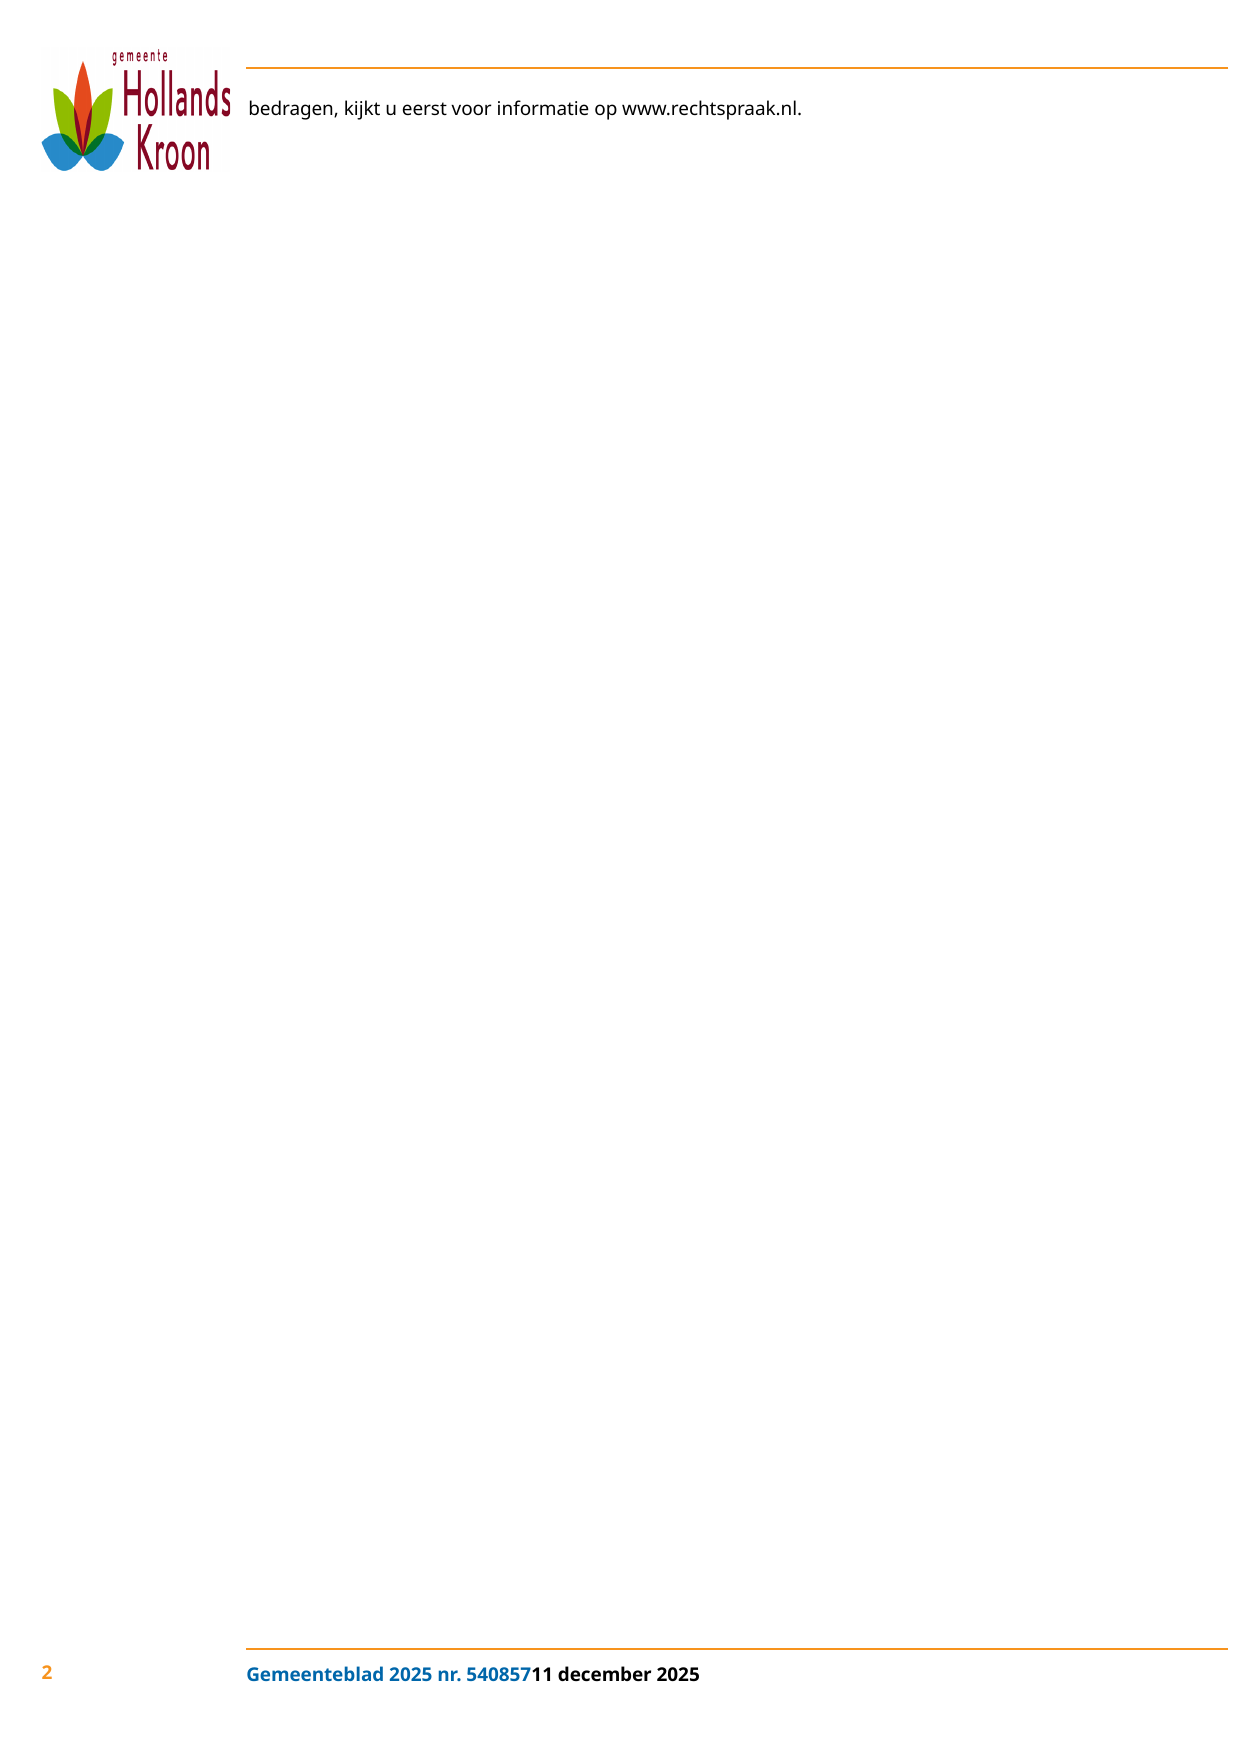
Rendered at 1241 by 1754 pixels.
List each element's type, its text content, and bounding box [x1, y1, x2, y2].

picture [41, 47, 231, 172]
text bedragen, kijkt u eerst voor informatie op www.rechtspraak.nl. [248, 95, 1152, 121]
